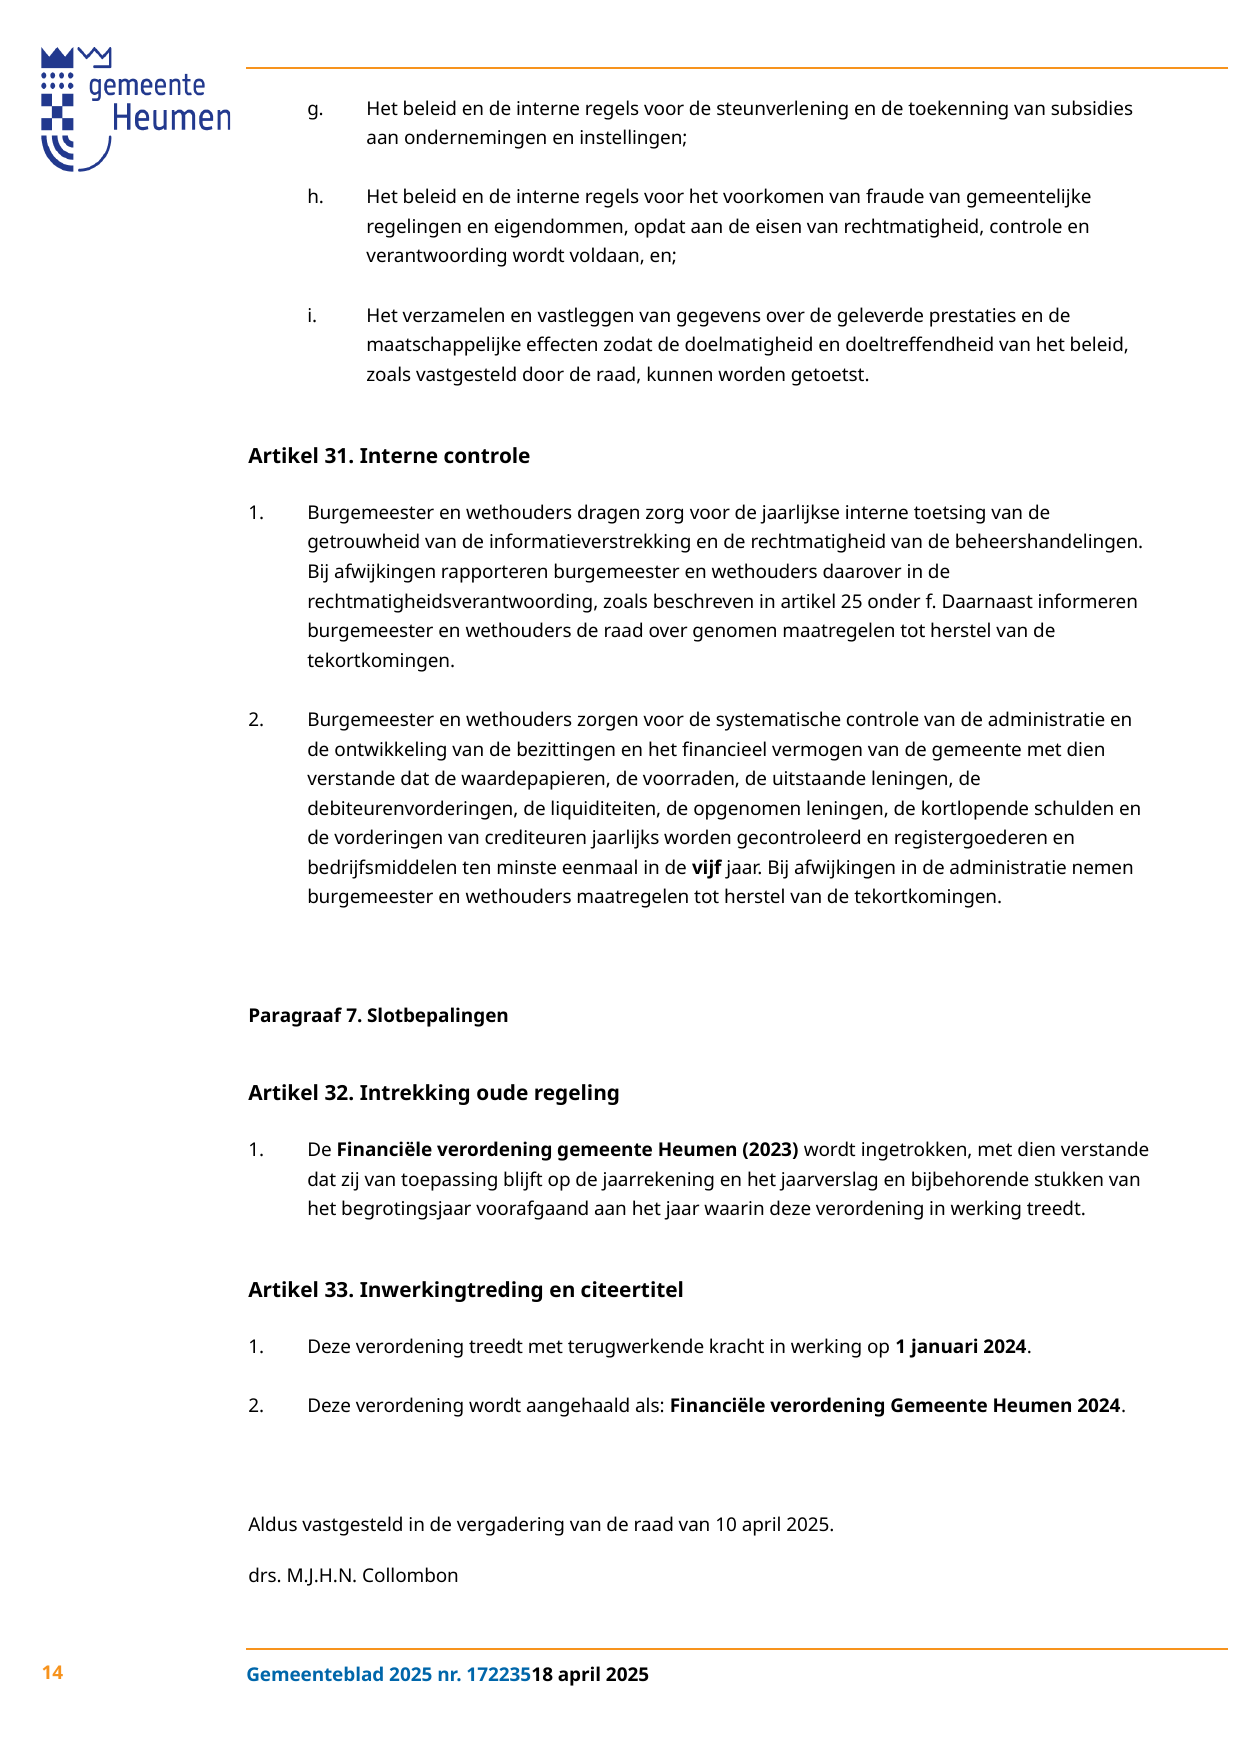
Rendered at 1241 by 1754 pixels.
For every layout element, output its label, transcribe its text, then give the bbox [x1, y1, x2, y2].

text Aldus vastgesteld in de vergadering van de raad van 10 april 2025. [248, 1511, 1152, 1537]
list Het verzamelen en vastleggen van gegevens over de geleverde prestaties en de maatschappelijke effecten zodat de doelmatigheid en doeltreffendheid van het beleid, zoals vastgesteld door de raad, kunnen worden getoetst. [307, 302, 1152, 387]
list Deze verordening wordt aangehaald als: Financiële verordening Gemeente Heumen 2024. [248, 1392, 1152, 1418]
list Het beleid en de interne regels voor de steunverlening en de toekenning van subsidies aan ondernemingen en instellingen; [307, 95, 1152, 150]
text Artikel 32. Intrekking oude regeling [248, 1078, 1152, 1107]
list De Financiële verordening gemeente Heumen (2023) wordt ingetrokken, met dien verstande dat zij van toepassing blijft op de jaarrekening en het jaarverslag en bijbehorende stukken van het begrotingsjaar voorafgaand aan het jaar waarin deze verordening in werking treedt. [248, 1136, 1152, 1221]
list Deze verordening treedt met terugwerkende kracht in werking op 1 januari 2024. [248, 1333, 1152, 1359]
list Burgemeester en wethouders zorgen voor de systematische controle van de administratie en de ontwikkeling van de bezittingen en het financieel vermogen van de gemeente met dien verstande dat de waardepapieren, de voorraden, de uitstaande leningen, de debiteurenvorderingen, de liquiditeiten, de opgenomen leningen, de kortlopende schulden en de vorderingen van crediteuren jaarlijks worden gecontroleerd en registergoederen en bedrijfsmiddelen ten minste eenmaal in de vijf jaar. Bij afwijkingen in de administratie nemen burgemeester en wethouders maatregelen tot herstel van de tekortkomingen. [248, 706, 1152, 909]
text Artikel 33. Inwerkingtreding en citeertitel [248, 1275, 1152, 1304]
text Paragraaf 7. Slotbepalingen [248, 1002, 1152, 1028]
text Artikel 31. Interne controle [248, 441, 1152, 469]
list Het beleid en de interne regels voor het voorkomen van fraude van gemeentelijke regelingen en eigendommen, opdat aan de eisen van rechtmatigheid, controle en verantwoording wordt voldaan, en; [307, 183, 1152, 268]
text drs. M.J.H.N. Collombon [248, 1562, 1152, 1588]
list Burgemeester en wethouders dragen zorg voor de jaarlijkse interne toetsing van de getrouwheid van de informatieverstrekking en de rechtmatigheid van de beheershandelingen. Bij afwijkingen rapporteren burgemeester en wethouders daarover in de rechtmatigheidsverantwoording, zoals beschreven in artikel 25 onder f. Daarnaast informeren burgemeester en wethouders de raad over genomen maatregelen tot herstel van de tekortkomingen. [248, 499, 1152, 673]
picture [41, 47, 231, 172]
